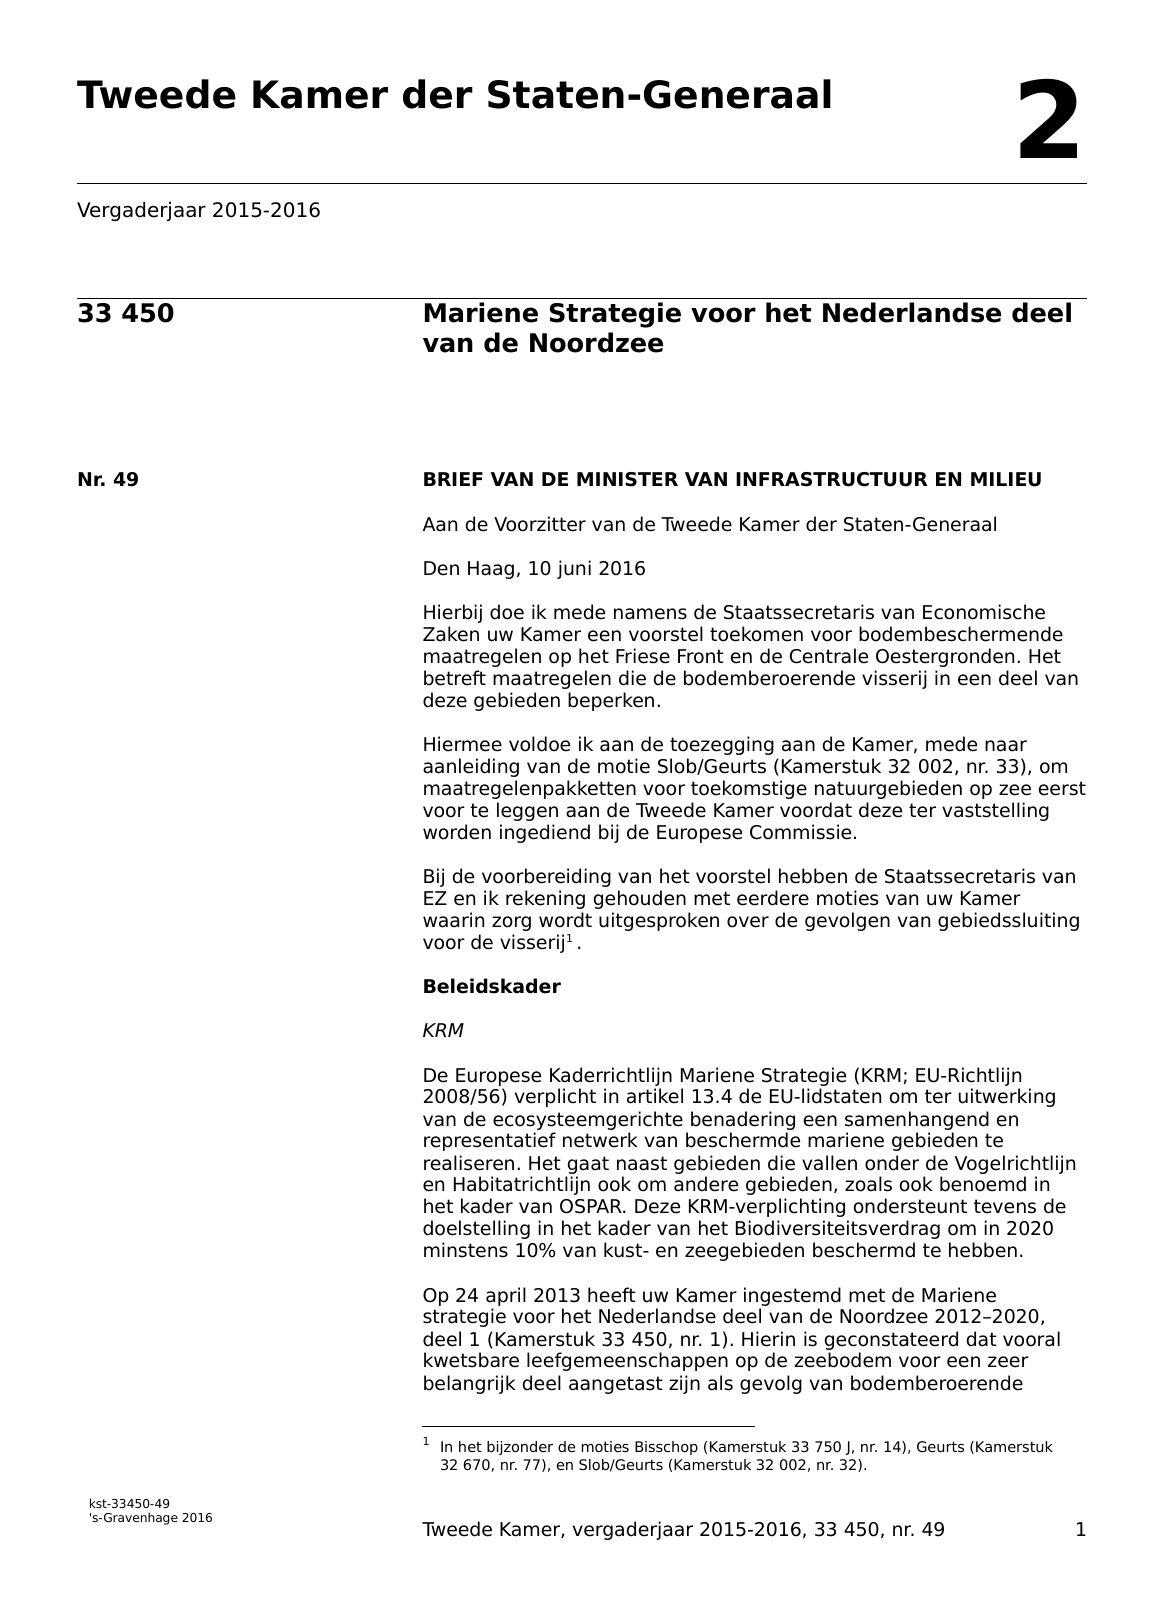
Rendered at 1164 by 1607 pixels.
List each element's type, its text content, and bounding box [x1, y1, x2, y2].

text Hiermee voldoe ik aan de toezegging aan de Kamer, mede naar aanleiding van de motie Slob/Geurts (Kamerstuk 32 002, nr. 33), om maatregelenpakketten voor toekomstige natuurgebieden op zee eerst voor te leggen aan de Tweede Kamer voordat deze ter vaststelling worden ingediend bij de Europese Commissie. [422, 734, 1087, 844]
subtitle KRM [422, 1020, 1087, 1042]
text Hierbij doe ik mede namens de Staatssecretaris van Economische Zaken uw Kamer een voorstel toekomen voor bodembeschermende maatregelen op het Friese Front en de Centrale Oestergronden. Het betreft maatregelen die de bodemberoerende visserij in een deel van deze gebieden beperken. [422, 602, 1087, 712]
text Aan de Voorzitter van de Tweede Kamer der Staten-Generaal [422, 513, 1087, 536]
text 's-Gravenhage 2016 [88, 1511, 323, 1525]
table_header 2 [886, 59, 1087, 183]
text Bij de voorbereiding van het voorstel hebben de Staatssecretaris van EZ en ik rekening gehouden met eerdere moties van uw Kamer waarin zorg wordt uitgesproken over de gevolgen van gebiedssluiting voor de visserij. [422, 866, 1087, 954]
text De Europese Kaderrichtlijn Mariene Strategie (KRM; EU-Richtlijn 2008/56) verplicht in artikel 13.4 de EU-lidstaten om ter uitwerking van de ecosysteemgerichte benadering een samenhangend en representatief netwerk van beschermde mariene gebieden te realiseren. Het gaat naast gebieden die vallen onder de Vogelrichtlijn en Habitatrichtlijn ook om andere gebieden, zoals ook benoemd in het kader van OSPAR. Deze KRM-verplichting ondersteunt tevens de doelstelling in het kader van het Biodiversiteitsverdrag om in 2020 minstens 10% van kust- en zeegebieden beschermd te hebben. [422, 1064, 1087, 1262]
subtitle 33 450 Mariene Strategie voor het Nederlandse deel van de Noordzee [77, 299, 1087, 358]
subtitle Beleidskader [422, 976, 1087, 998]
text Op 24 april 2013 heeft uw Kamer ingestemd met de Mariene strategie voor het Nederlandse deel van de Noordzee 2012–2020, deel 1 (Kamerstuk 33 450, nr. 1). Hierin is geconstateerd dat vooral kwetsbare leefgemeenschappen op de zeebodem voor een zeer belangrijk deel aangetast zijn als gevolg van bodemberoerende [422, 1284, 1087, 1394]
table_cell Vergaderjaar 2015-2016 [77, 184, 1087, 298]
text kst-33450-49 [88, 1497, 323, 1511]
table_header Tweede Kamer der Staten-Generaal [77, 59, 886, 183]
text Den Haag, 10 juni 2016 [422, 558, 1087, 580]
subtitle Nr. 49 BRIEF VAN DE MINISTER VAN INFRASTRUCTUUR EN MILIEU [77, 469, 1087, 491]
text In het bijzonder de moties Bisschop (Kamerstuk 33 750 J, nr. 14), Geurts (Kamerstuk 32 670, nr. 77), en Slob/Geurts (Kamerstuk 32 002, nr. 32). [422, 1435, 1087, 1474]
